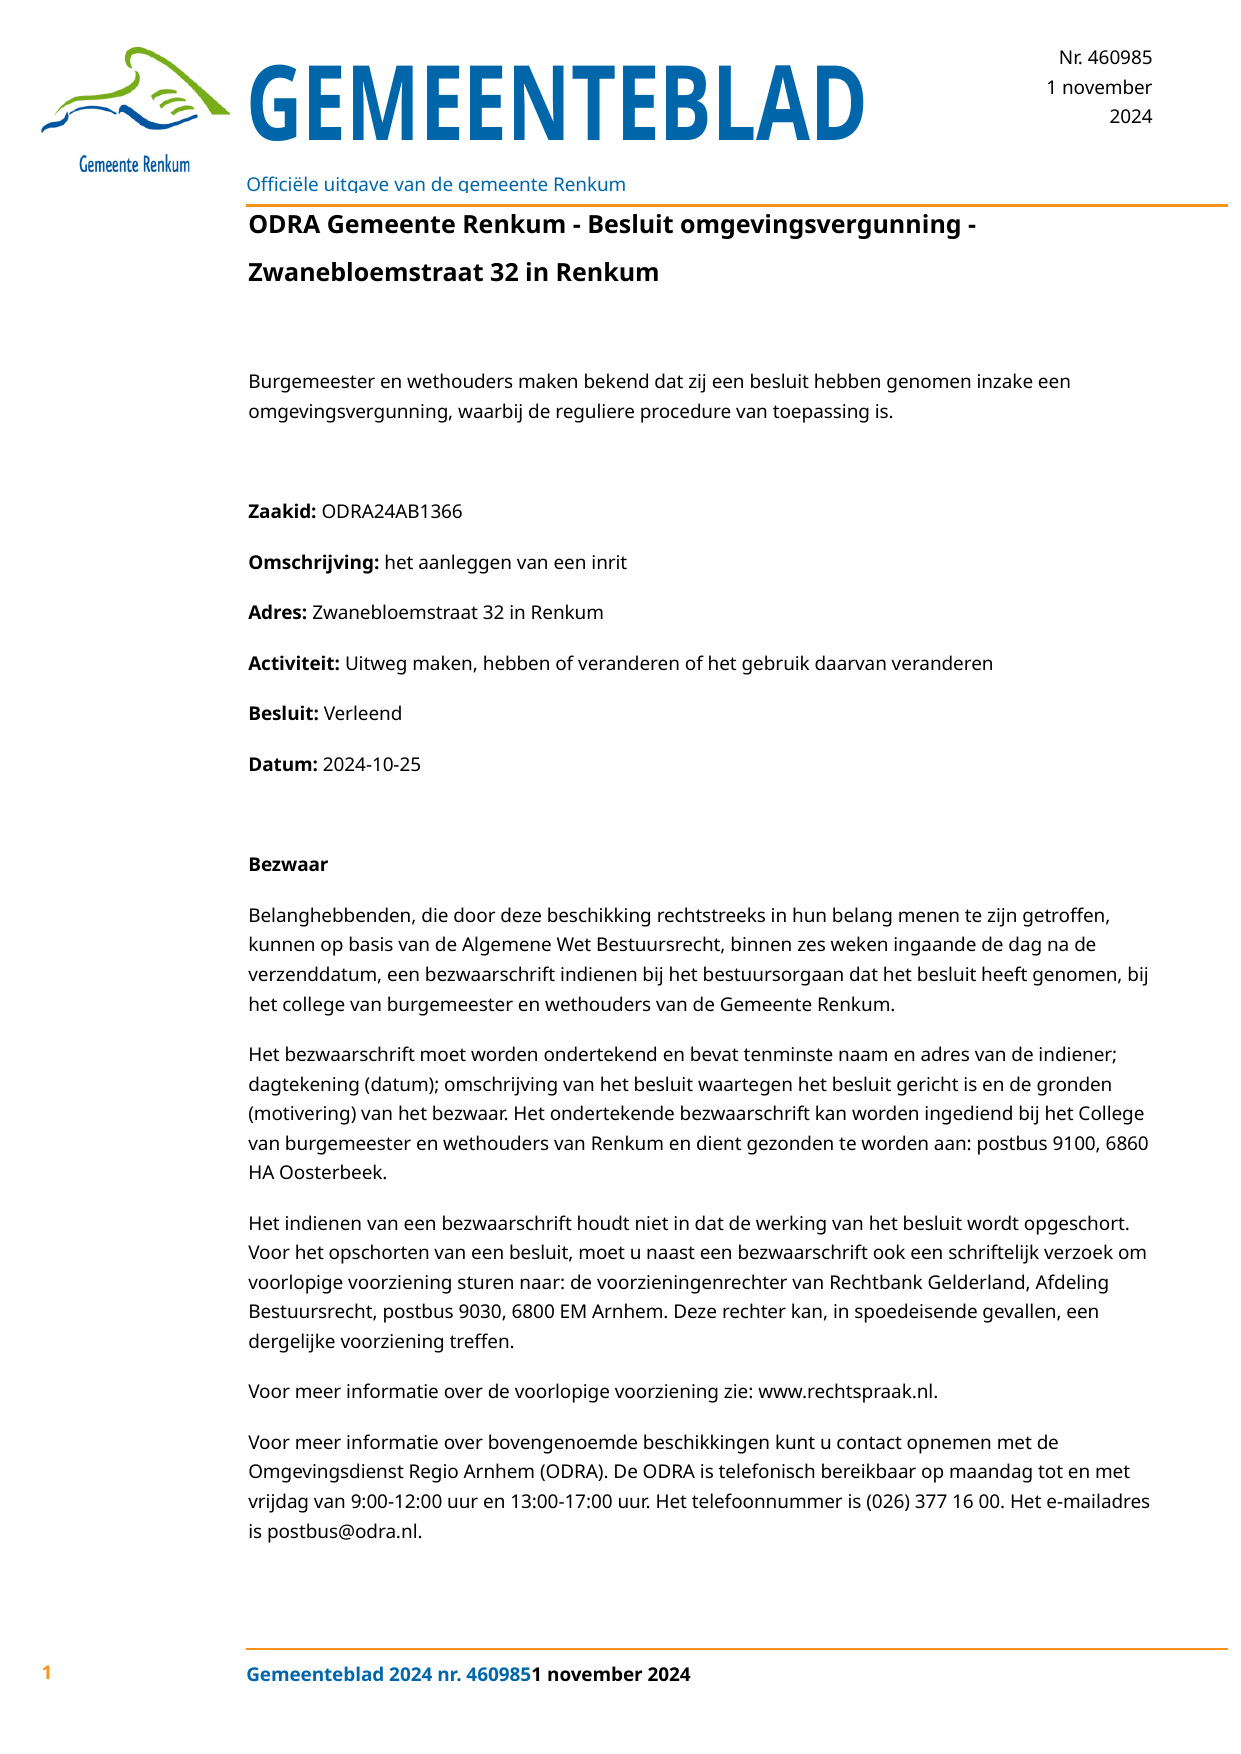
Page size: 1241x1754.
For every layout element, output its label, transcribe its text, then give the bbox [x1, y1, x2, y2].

text Activiteit: Uitweg maken, hebben of veranderen of het gebruik daarvan veranderen [248, 650, 1152, 676]
text Besluit: Verleend [248, 700, 1152, 726]
text Datum: 2024-10-25 [248, 751, 1152, 777]
text Omschrijving: het aanleggen van een inrit [248, 549, 1152, 575]
text Het bezwaarschrift moet worden ondertekend en bevat tenminste naam en adres van de indiener; dagtekening (datum); omschrijving van het besluit waartegen het besluit gericht is en de gronden (motivering) van het bezwaar. Het ondertekende bezwaarschrift kan worden ingediend bij het College van burgemeester en wethouders van Renkum en dient gezonden te worden aan: postbus 9100, 6860 HA Oosterbeek. [248, 1041, 1152, 1185]
text Voor meer informatie over bovengenoemde beschikkingen kunt u contact opnemen met de Omgevingsdienst Regio Arnhem (ODRA). De ODRA is telefonisch bereikbaar op maandag tot en met vrijdag van 9:00-12:00 uur en 13:00-17:00 uur. Het telefoonnummer is (026) 377 16 00. Het e-mailadres is postbus@odra.nl. [248, 1429, 1152, 1544]
text Voor meer informatie over de voorlopige voorziening zie: www.rechtspraak.nl. [248, 1379, 1152, 1404]
text Zaakid: ODRA24AB1366 [248, 499, 1152, 524]
text ODRA Gemeente Renkum - Besluit omgevingsvergunning - Zwanebloemstraat 32 in Renkum [248, 207, 1152, 288]
text Burgemeester en wethouders maken bekend dat zij een besluit hebben genomen inzake een omgevingsvergunning, waarbij de reguliere procedure van toepassing is. [248, 368, 1152, 424]
picture [41, 47, 231, 172]
text Adres: Zwanebloemstraat 32 in Renkum [248, 599, 1152, 625]
text Belanghebbenden, die door deze beschikking rechtstreeks in hun belang menen te zijn getroffen, kunnen op basis van de Algemene Wet Bestuursrecht, binnen zes weken ingaande de dag na de verzenddatum, een bezwaarschrift indienen bij het bestuursorgaan dat het besluit heeft genomen, bij het college van burgemeester en wethouders van de Gemeente Renkum. [248, 902, 1152, 1017]
text Bezwaar [248, 852, 1152, 877]
text Het indienen van een bezwaarschrift houdt niet in dat de werking van het besluit wordt opgeschort. Voor het opschorten van een besluit, moet u naast een bezwaarschrift ook een schriftelijk verzoek om voorlopige voorziening sturen naar: de voorzieningenrechter van Rechtbank Gelderland, Afdeling Bestuursrecht, postbus 9030, 6800 EM Arnhem. Deze rechter kan, in spoedeisende gevallen, een dergelijke voorziening treffen. [248, 1210, 1152, 1354]
